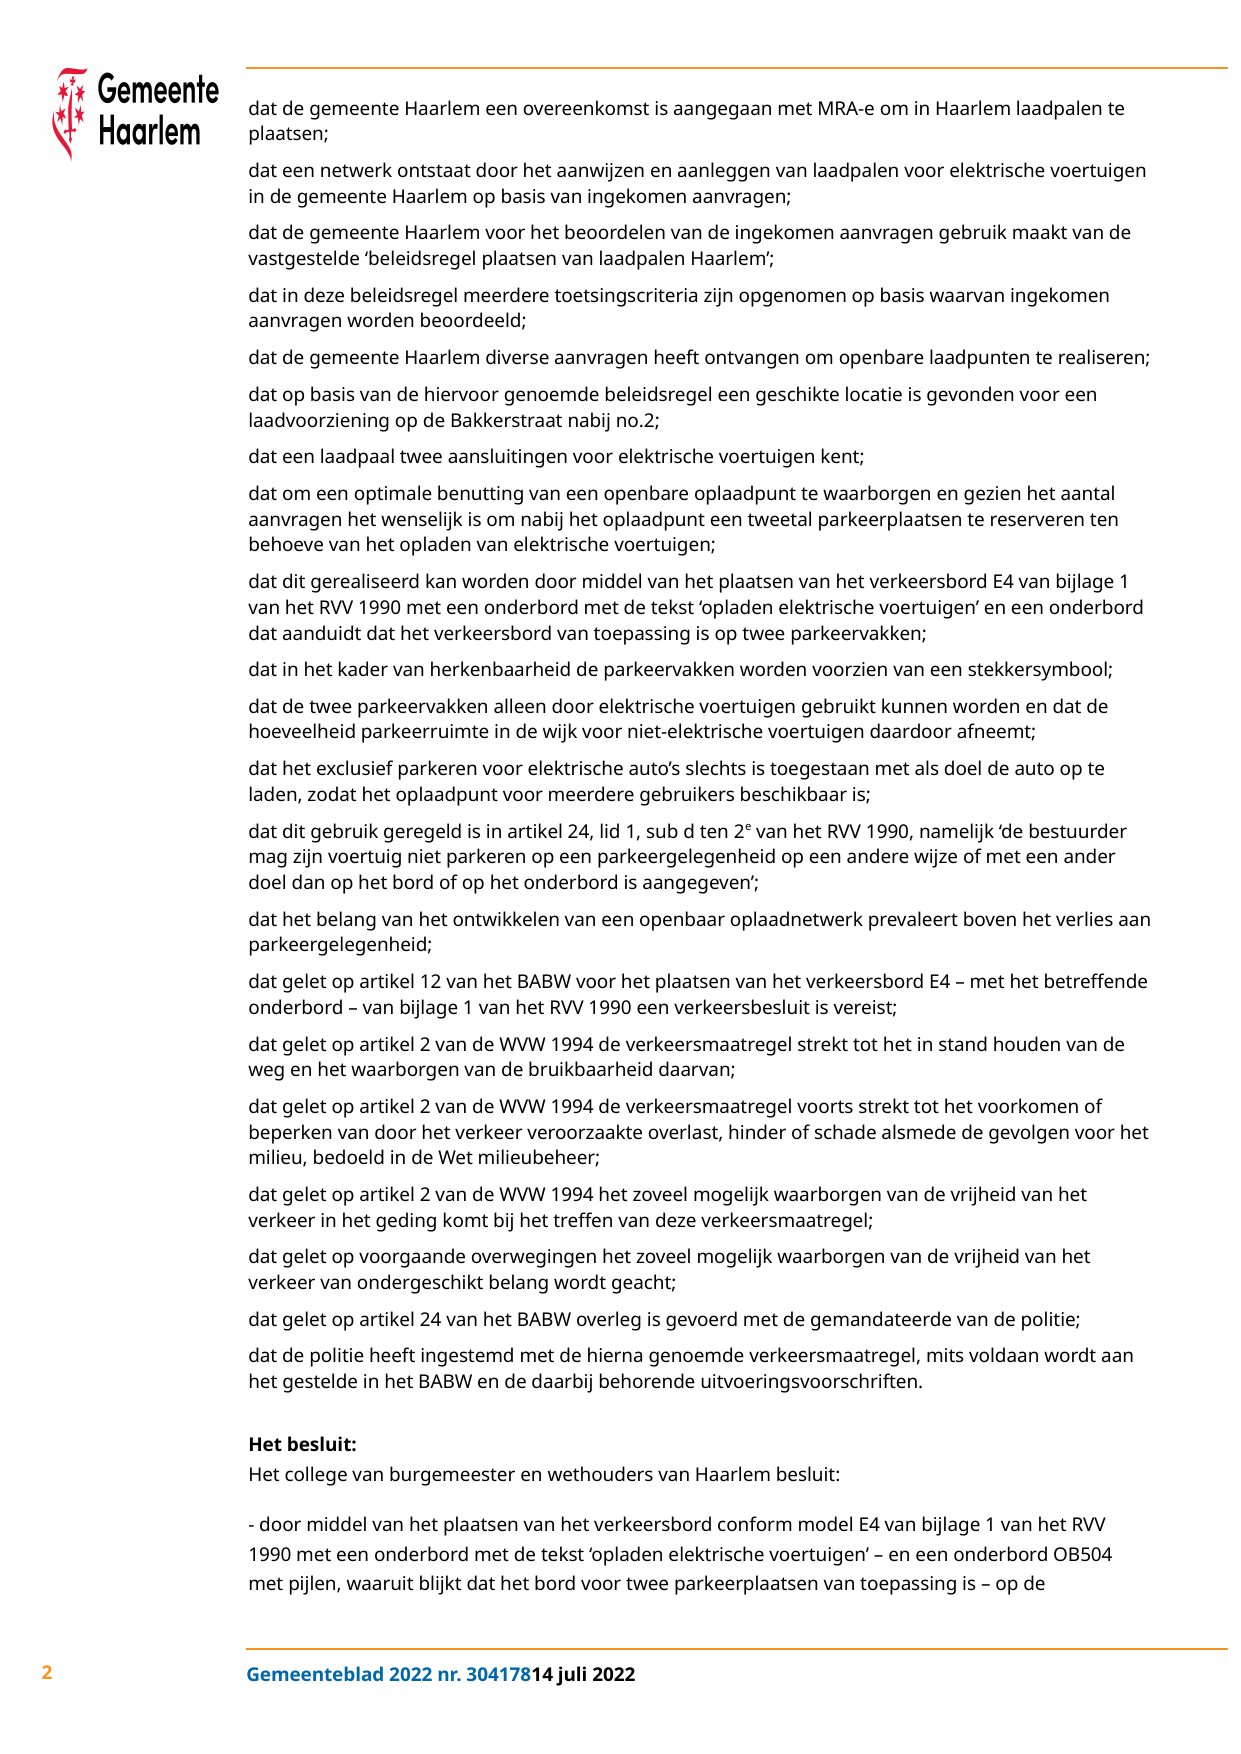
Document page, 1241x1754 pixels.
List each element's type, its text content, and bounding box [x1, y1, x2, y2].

text dat de gemeente Haarlem voor het beoordelen van de ingekomen aanvragen gebruik maakt van de vastgestelde ‘beleidsregel plaatsen van laadpalen Haarlem’; [248, 219, 1152, 271]
text dat in het kader van herkenbaarheid de parkeervakken worden voorzien van een stekkersymbool; [248, 656, 1152, 682]
text dat een laadpaal twee aansluitingen voor elektrische voertuigen kent; [248, 443, 1152, 469]
text dat dit gerealiseerd kan worden door middel van het plaatsen van het verkeersbord E4 van bijlage 1 van het RVV 1990 met een onderbord met de tekst ‘opladen elektrische voertuigen’ en een onderbord dat aanduidt dat het verkeersbord van toepassing is op twee parkeervakken; [248, 568, 1152, 645]
text dat het exclusief parkeren voor elektrische auto’s slechts is toegestaan met als doel de auto op te laden, zodat het oplaadpunt voor meerdere gebruikers beschikbaar is; [248, 755, 1152, 807]
text - door middel van het plaatsen van het verkeersbord conform model E4 van bijlage 1 van het RVV 1990 met een onderbord met de tekst ‘opladen elektrische voertuigen’ – en een onderbord OB504 met pijlen, waaruit blijkt dat het bord voor twee parkeerplaatsen van toepassing is – op de [248, 1511, 1152, 1596]
text dat gelet op artikel 12 van het BABW voor het plaatsen van het verkeersbord E4 – met het betreffende onderbord – van bijlage 1 van het RVV 1990 een verkeersbesluit is vereist; [248, 968, 1152, 1020]
text dat gelet op artikel 24 van het BABW overleg is gevoerd met de gemandateerde van de politie; [248, 1306, 1152, 1332]
text dat in deze beleidsregel meerdere toetsingscriteria zijn opgenomen op basis waarvan ingekomen aanvragen worden beoordeeld; [248, 282, 1152, 333]
text dat de gemeente Haarlem een overeenkomst is aangegaan met MRA-e om in Haarlem laadpalen te plaatsen; [248, 95, 1152, 146]
text dat de politie heeft ingestemd met de hierna genoemde verkeersmaatregel, mits voldaan wordt aan het gestelde in het BABW en de daarbij behorende uitvoeringsvoorschriften. [248, 1343, 1152, 1394]
text dat gelet op artikel 2 van de WVW 1994 de verkeersmaatregel voorts strekt tot het voorkomen of beperken van door het verkeer veroorzaakte overlast, hinder of schade alsmede de gevolgen voor het milieu, bedoeld in de Wet milieubeheer; [248, 1093, 1152, 1170]
text dat gelet op artikel 2 van de WVW 1994 het zoveel mogelijk waarborgen van de vrijheid van het verkeer in het geding komt bij het treffen van deze verkeersmaatregel; [248, 1181, 1152, 1233]
text dat gelet op artikel 2 van de WVW 1994 de verkeersmaatregel strekt tot het in stand houden van de weg en het waarborgen van de bruikbaarheid daarvan; [248, 1031, 1152, 1082]
text dat de gemeente Haarlem diverse aanvragen heeft ontvangen om openbare laadpunten te realiseren; [248, 344, 1152, 370]
text dat gelet op voorgaande overwegingen het zoveel mogelijk waarborgen van de vrijheid van het verkeer van ondergeschikt belang wordt geacht; [248, 1244, 1152, 1295]
text Het besluit: [248, 1431, 1152, 1457]
text Het college van burgemeester en wethouders van Haarlem besluit: [248, 1461, 1152, 1486]
text dat op basis van de hiervoor genoemde beleidsregel een geschikte locatie is gevonden voor een laadvoorziening op de Bakkerstraat nabij no.2; [248, 381, 1152, 432]
text dat om een optimale benutting van een openbare oplaadpunt te waarborgen en gezien het aantal aanvragen het wenselijk is om nabij het oplaadpunt een tweetal parkeerplaatsen te reserveren ten behoeve van het opladen van elektrische voertuigen; [248, 480, 1152, 557]
text dat de twee parkeervakken alleen door elektrische voertuigen gebruikt kunnen worden en dat de hoeveelheid parkeerruimte in de wijk voor niet-elektrische voertuigen daardoor afneemt; [248, 693, 1152, 744]
picture [41, 47, 231, 172]
text dat een netwerk ontstaat door het aanwijzen en aanleggen van laadpalen voor elektrische voertuigen in de gemeente Haarlem op basis van ingekomen aanvragen; [248, 157, 1152, 209]
text dat het belang van het ontwikkelen van een openbaar oplaadnetwerk prevaleert boven het verlies aan parkeergelegenheid; [248, 906, 1152, 957]
text dat dit gebruik geregeld is in artikel 24, lid 1, sub d ten 2e van het RVV 1990, namelijk ‘de bestuurder mag zijn voertuig niet parkeren op een parkeergelegenheid op een andere wijze of met een ander doel dan op het bord of op het onderbord is aangegeven’; [248, 818, 1152, 895]
